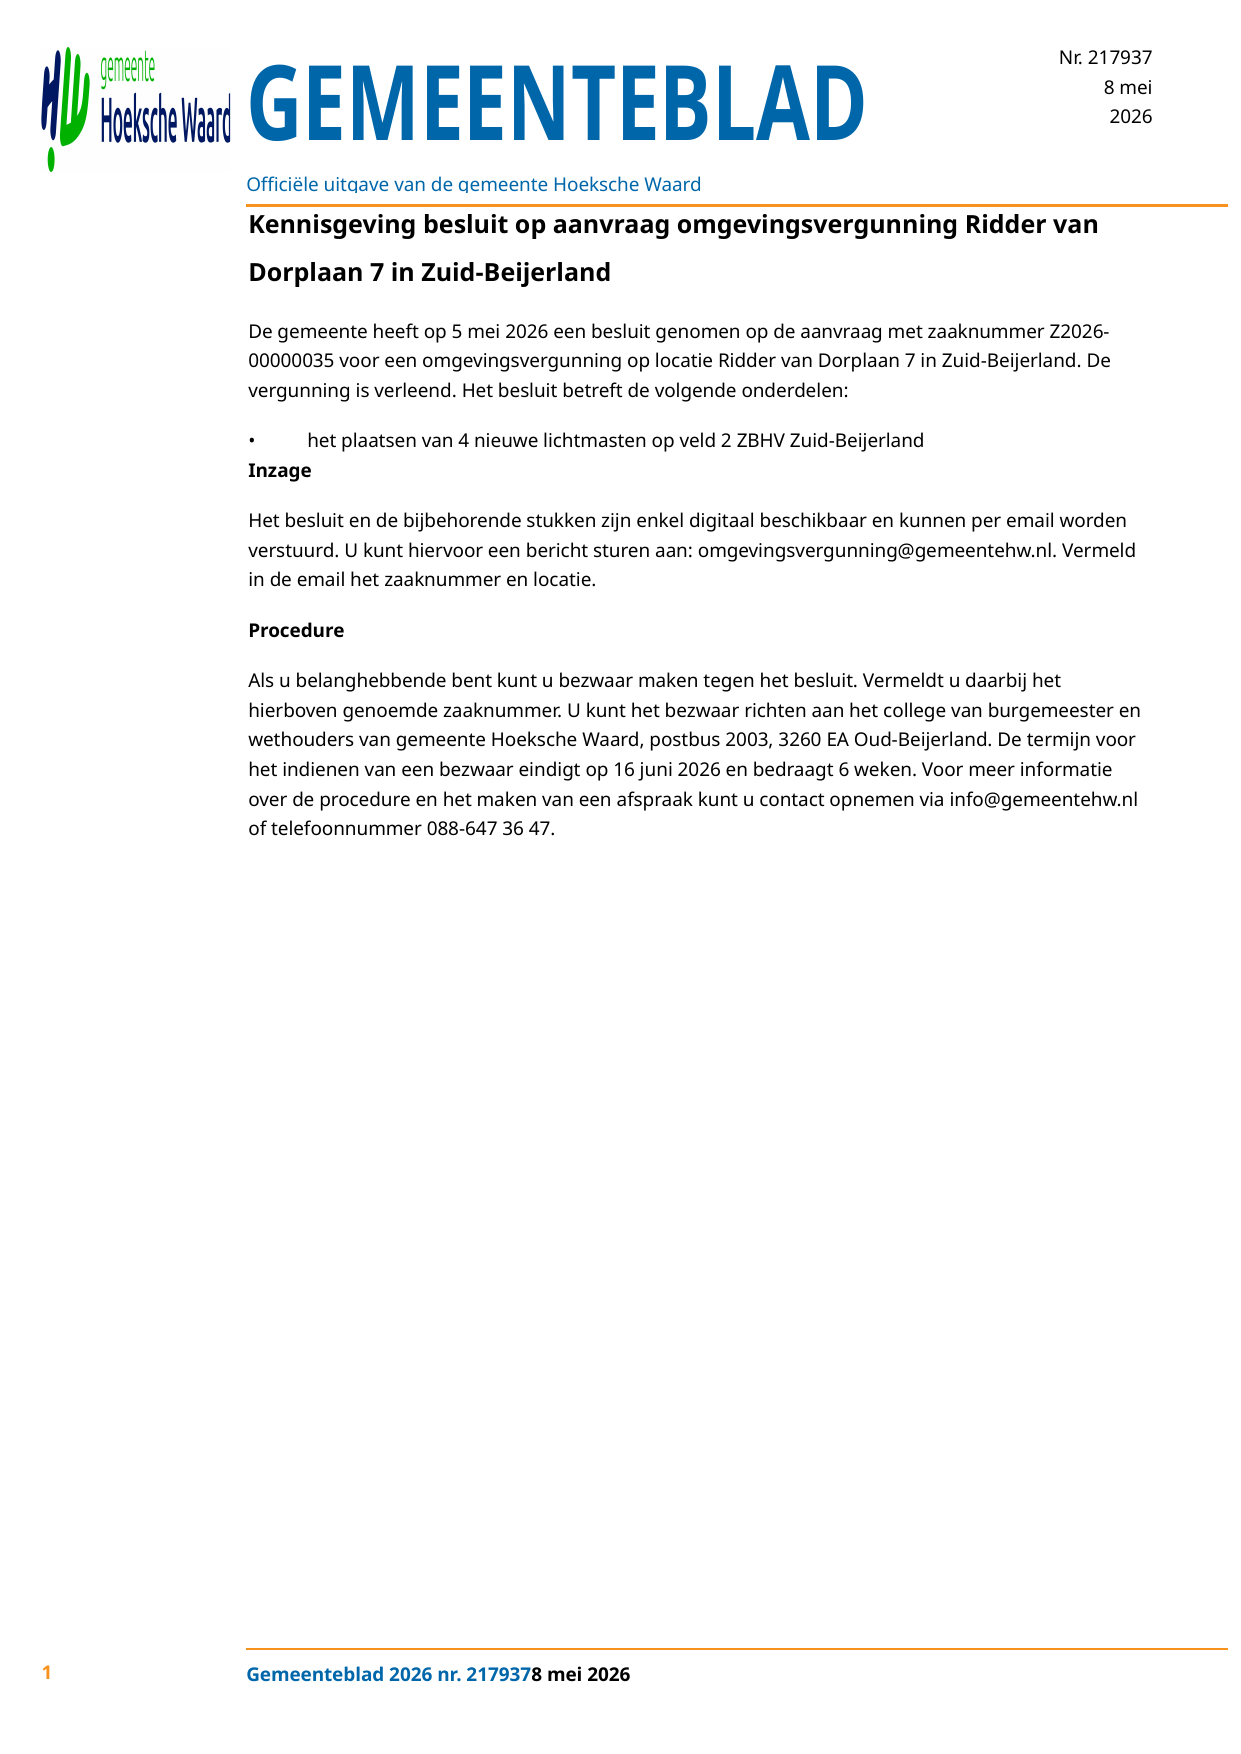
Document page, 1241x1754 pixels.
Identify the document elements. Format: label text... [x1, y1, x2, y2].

picture [41, 47, 231, 172]
text De gemeente heeft op 5 mei 2026 een besluit genomen op de aanvraag met zaaknummer Z2026-00000035 voor een omgevingsvergunning op locatie Ridder van Dorplaan 7 in Zuid-Beijerland. De vergunning is verleend. Het besluit betreft de volgende onderdelen: [248, 318, 1152, 403]
text Inzage [248, 457, 1152, 483]
text Het besluit en de bijbehorende stukken zijn enkel digitaal beschikbaar en kunnen per email worden verstuurd. U kunt hiervoor een bericht sturen aan: omgevingsvergunning@gemeentehw.nl. Vermeld in de email het zaaknummer en locatie. [248, 507, 1152, 592]
text Als u belanghebbende bent kunt u bezwaar maken tegen het besluit. Vermeldt u daarbij het hierboven genoemde zaaknummer. U kunt het bezwaar richten aan het college van burgemeester en wethouders van gemeente Hoeksche Waard, postbus 2003, 3260 EA Oud-Beijerland. De termijn voor het indienen van een bezwaar eindigt op 16 juni 2026 en bedraagt 6 weken. Voor meer informatie over de procedure en het maken van een afspraak kunt u contact opnemen via info@gemeentehw.nl of telefoonnummer 088-647 36 47. [248, 667, 1152, 841]
text Procedure [248, 617, 1152, 643]
list het plaatsen van 4 nieuwe lichtmasten op veld 2 ZBHV Zuid-Beijerland [248, 427, 1152, 453]
text Kennisgeving besluit op aanvraag omgevingsvergunning Ridder van Dorplaan 7 in Zuid-Beijerland [248, 207, 1152, 288]
